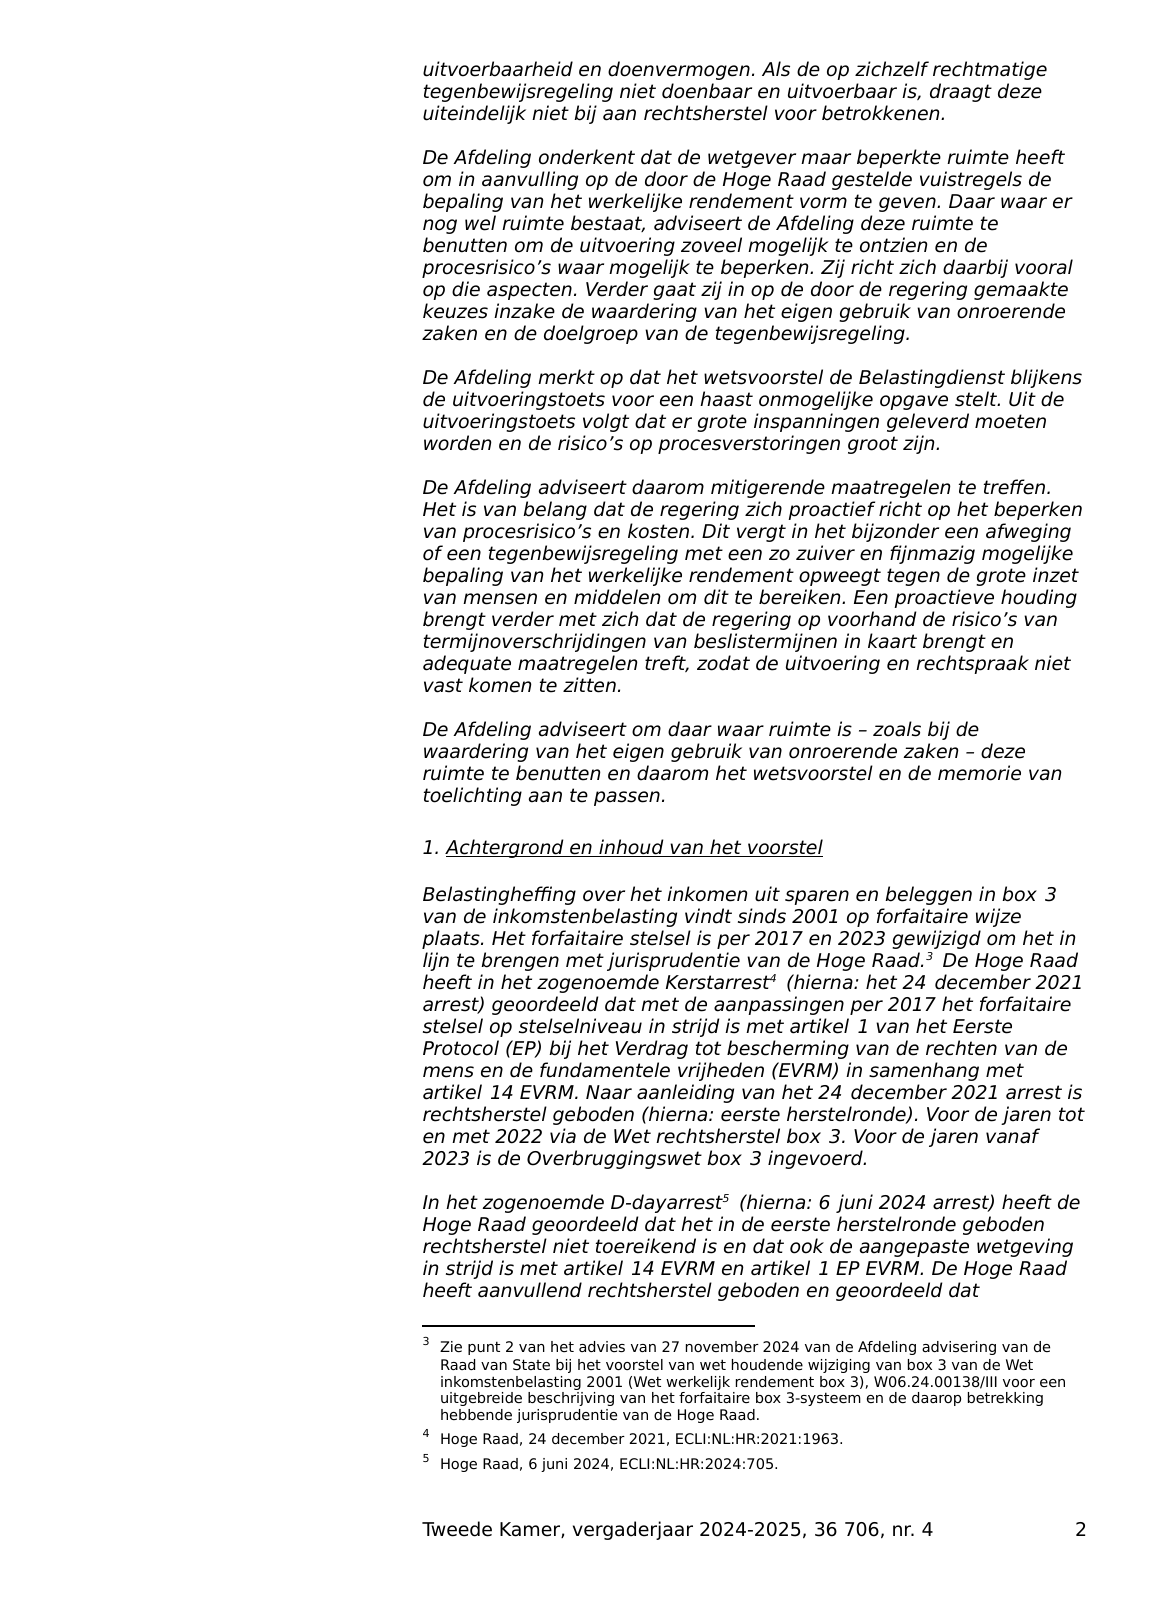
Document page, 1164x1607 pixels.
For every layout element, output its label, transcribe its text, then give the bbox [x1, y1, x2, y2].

text De Afdeling merkt op dat het wetsvoorstel de Belastingdienst blijkens de uitvoeringstoets voor een haast onmogelijke opgave stelt. Uit de uitvoeringstoets volgt dat er grote inspanningen geleverd moeten worden en de risico’s op procesverstoringen groot zijn. [422, 367, 1087, 455]
text In het zogenoemde D-dayarrest (hierna: 6 juni 2024 arrest) heeft de Hoge Raad geoordeeld dat het in de eerste herstelronde geboden rechtsherstel niet toereikend is en dat ook de aangepaste wetgeving in strijd is met artikel 14 EVRM en artikel 1 EP EVRM. De Hoge Raad heeft aanvullend rechtsherstel geboden en geoordeeld dat [422, 1192, 1087, 1302]
text De Afdeling onderkent dat de wetgever maar beperkte ruimte heeft om in aanvulling op de door de Hoge Raad gestelde vuistregels de bepaling van het werkelijke rendement vorm te geven. Daar waar er nog wel ruimte bestaat, adviseert de Afdeling deze ruimte te benutten om de uitvoering zoveel mogelijk te ontzien en de procesrisico’s waar mogelijk te beperken. Zij richt zich daarbij vooral op die aspecten. Verder gaat zij in op de door de regering gemaakte keuzes inzake de waardering van het eigen gebruik van onroerende zaken en de doelgroep van de tegenbewijsregeling. [422, 147, 1087, 345]
text De Afdeling adviseert daarom mitigerende maatregelen te treffen. Het is van belang dat de regering zich proactief richt op het beperken van procesrisico’s en kosten. Dit vergt in het bijzonder een afweging of een tegenbewijsregeling met een zo zuiver en fijnmazig mogelijke bepaling van het werkelijke rendement opweegt tegen de grote inzet van mensen en middelen om dit te bereiken. Een proactieve houding brengt verder met zich dat de regering op voorhand de risico’s van termijnoverschrijdingen van beslistermijnen in kaart brengt en adequate maatregelen treft, zodat de uitvoering en rechtspraak niet vast komen te zitten. [422, 477, 1087, 697]
subtitle 1. Achtergrond en inhoud van het voorstel [422, 837, 1087, 859]
text Hoge Raad, 6 juni 2024, ECLI:NL:HR:2024:705. [422, 1452, 1087, 1474]
text Hoge Raad, 24 december 2021, ECLI:NL:HR:2021:1963. [422, 1427, 1087, 1449]
text Zie punt 2 van het advies van 27 november 2024 van de Afdeling advisering van de Raad van State bij het voorstel van wet houdende wijziging van box 3 van de Wet inkomstenbelasting 2001 (Wet werkelijk rendement box 3), W06.24.00138/III voor een uitgebreide beschrijving van het forfaitaire box 3-systeem en de daarop betrekking hebbende jurisprudentie van de Hoge Raad. [422, 1335, 1087, 1424]
text Belastingheffing over het inkomen uit sparen en beleggen in box 3 van de inkomstenbelasting vindt sinds 2001 op forfaitaire wijze plaats. Het forfaitaire stelsel is per 2017 en 2023 gewijzigd om het in lijn te brengen met jurisprudentie van de Hoge Raad. De Hoge Raad heeft in het zogenoemde Kerstarrest (hierna: het 24 december 2021 arrest) geoordeeld dat met de aanpassingen per 2017 het forfaitaire stelsel op stelselniveau in strijd is met artikel 1 van het Eerste Protocol (EP) bij het Verdrag tot bescherming van de rechten van de mens en de fundamentele vrijheden (EVRM) in samenhang met artikel 14 EVRM. Naar aanleiding van het 24 december 2021 arrest is rechtsherstel geboden (hierna: eerste herstelronde). Voor de jaren tot en met 2022 via de Wet rechtsherstel box 3. Voor de jaren vanaf 2023 is de Overbruggingswet box 3 ingevoerd. [422, 884, 1087, 1170]
text uitvoerbaarheid en doenvermogen. Als de op zichzelf rechtmatige tegenbewijsregeling niet doenbaar en uitvoerbaar is, draagt deze uiteindelijk niet bij aan rechtsherstel voor betrokkenen. [422, 59, 1087, 125]
text De Afdeling adviseert om daar waar ruimte is – zoals bij de waardering van het eigen gebruik van onroerende zaken – deze ruimte te benutten en daarom het wetsvoorstel en de memorie van toelichting aan te passen. [422, 719, 1087, 807]
